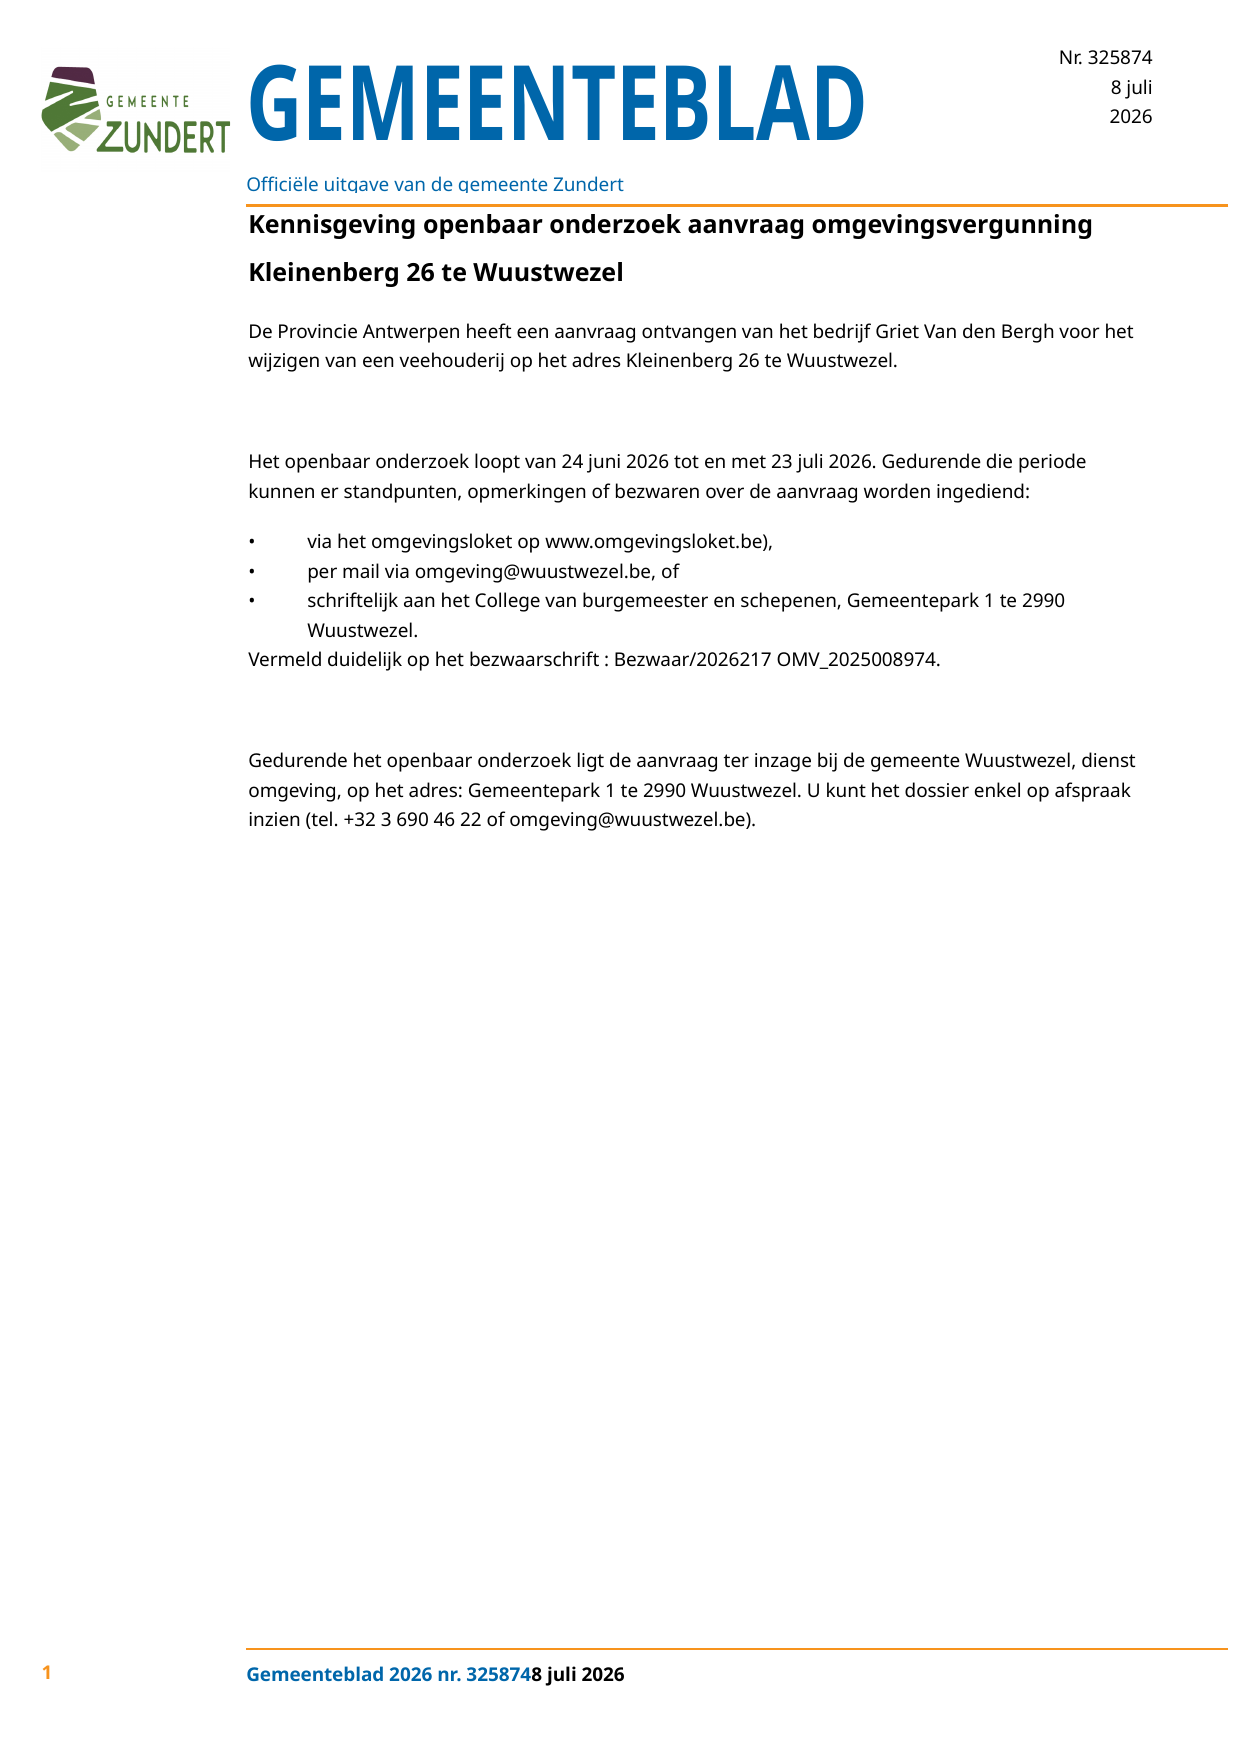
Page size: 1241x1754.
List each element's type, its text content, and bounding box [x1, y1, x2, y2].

list via het omgevingsloket op www.omgevingsloket.be), [248, 528, 1152, 554]
text Kennisgeving openbaar onderzoek aanvraag omgevingsvergunning Kleinenberg 26 te Wuustwezel [248, 207, 1152, 288]
text Vermeld duidelijk op het bezwaarschrift : Bezwaar/2026217 OMV_2025008974. [248, 647, 1152, 672]
text Het openbaar onderzoek loopt van 24 juni 2026 tot en met 23 juli 2026. Gedurende die periode kunnen er standpunten, opmerkingen of bezwaren over de aanvraag worden ingediend: [248, 448, 1152, 504]
list schriftelijk aan het College van burgemeester en schepenen, Gemeentepark 1 te 2990 Wuustwezel. [248, 587, 1152, 643]
text Gedurende het openbaar onderzoek ligt de aanvraag ter inzage bij de gemeente Wuustwezel, dienst omgeving, op het adres: Gemeentepark 1 te 2990 Wuustwezel. U kunt het dossier enkel op afspraak inzien (tel. +32 3 690 46 22 of omgeving@wuustwezel.be). [248, 747, 1152, 832]
picture [41, 47, 231, 172]
list per mail via omgeving@wuustwezel.be, of [248, 558, 1152, 584]
text De Provincie Antwerpen heeft een aanvraag ontvangen van het bedrijf Griet Van den Bergh voor het wijzigen van een veehouderij op het adres Kleinenberg 26 te Wuustwezel. [248, 318, 1152, 373]
